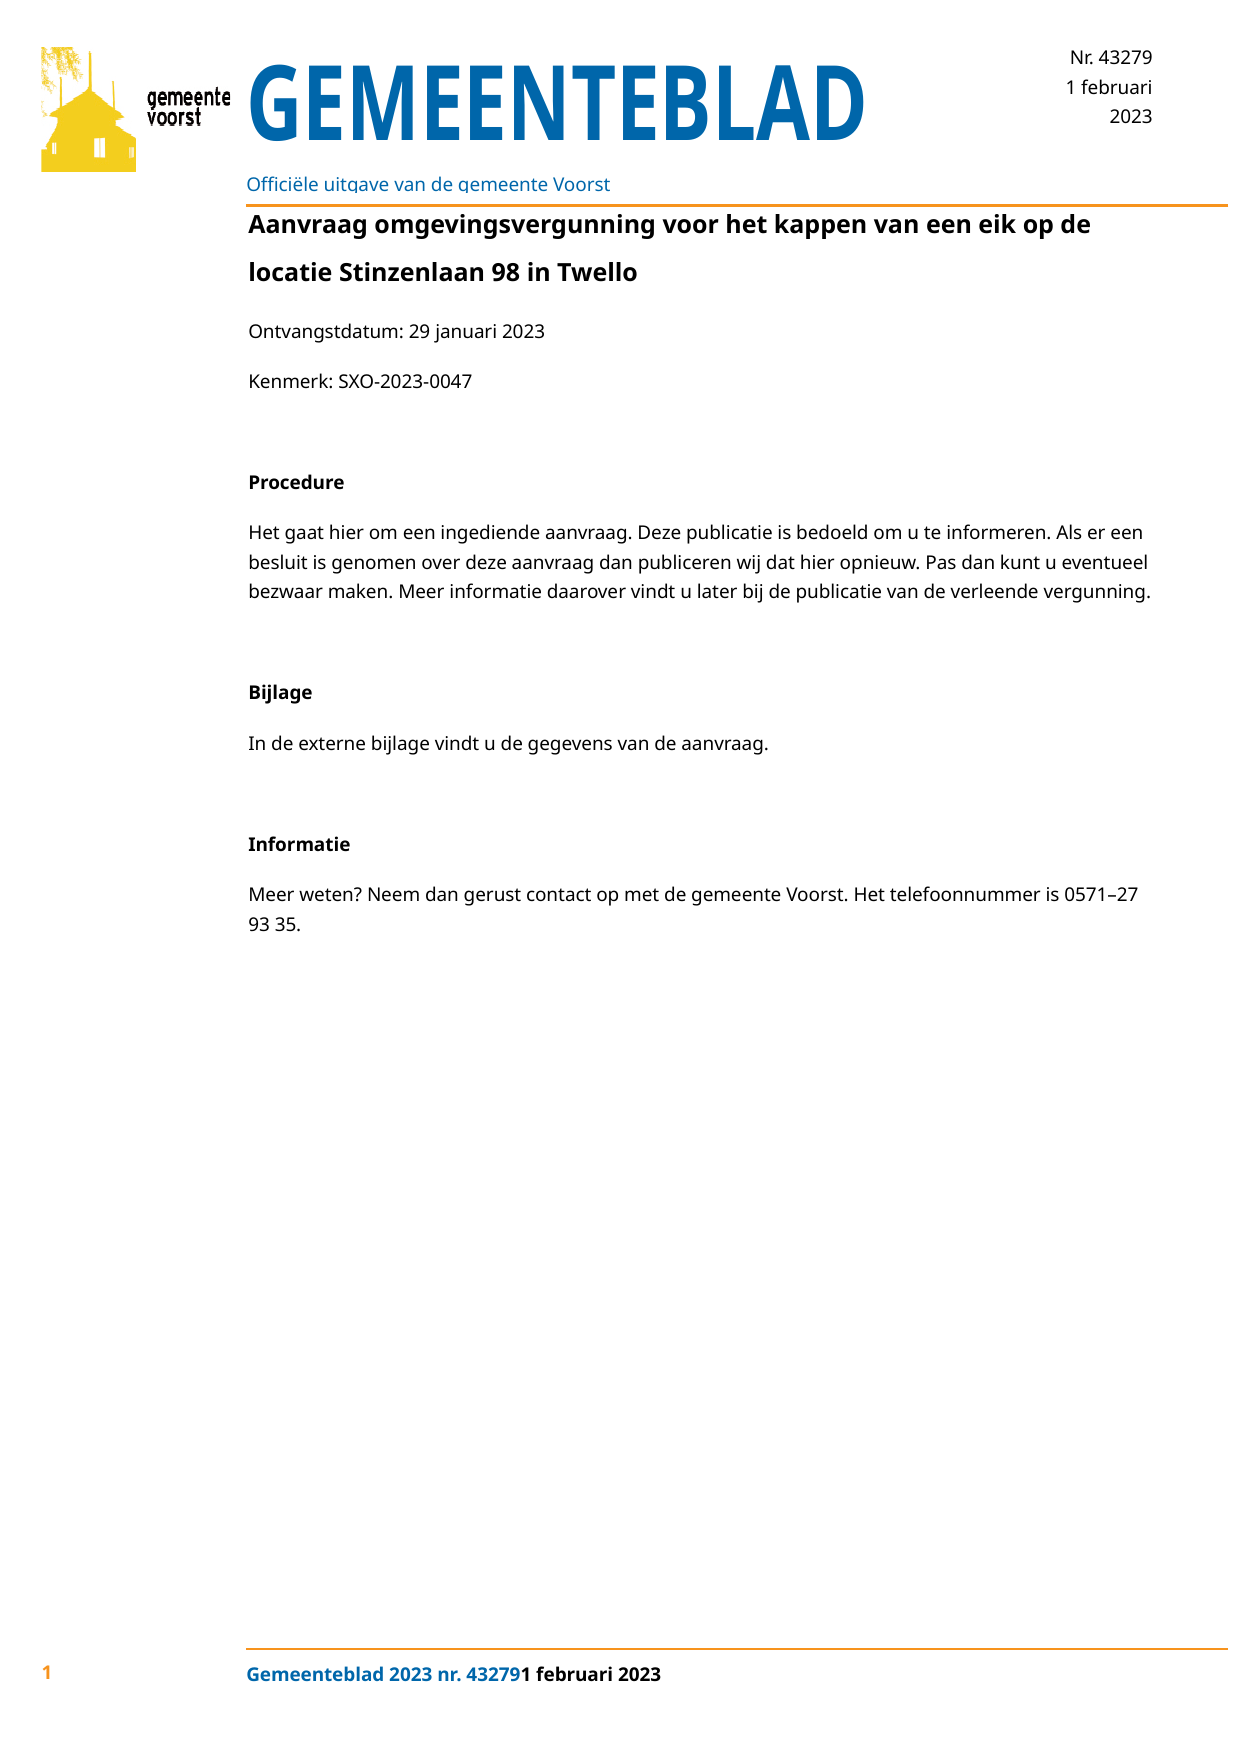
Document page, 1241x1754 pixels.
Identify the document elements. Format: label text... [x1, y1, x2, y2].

text Bijlage [248, 679, 1152, 705]
text Ontvangstdatum: 29 januari 2023 [248, 318, 1152, 344]
text Aanvraag omgevingsvergunning voor het kappen van een eik op de locatie Stinzenlaan 98 in Twello [248, 207, 1152, 288]
text Kenmerk: SXO-2023-0047 [248, 368, 1152, 394]
picture [41, 47, 231, 172]
text Procedure [248, 469, 1152, 495]
text Informatie [248, 831, 1152, 857]
text In de externe bijlage vindt u de gegevens van de aanvraag. [248, 730, 1152, 756]
text Het gaat hier om een ingediende aanvraag. Deze publicatie is bedoeld om u te informeren. Als er een besluit is genomen over deze aanvraag dan publiceren wij dat hier opnieuw. Pas dan kunt u eventueel bezwaar maken. Meer informatie daarover vindt u later bij de publicatie van de verleende vergunning. [248, 519, 1152, 604]
text Meer weten? Neem dan gerust contact op met de gemeente Voorst. Het telefoonnummer is 0571–27 93 35. [248, 881, 1152, 937]
